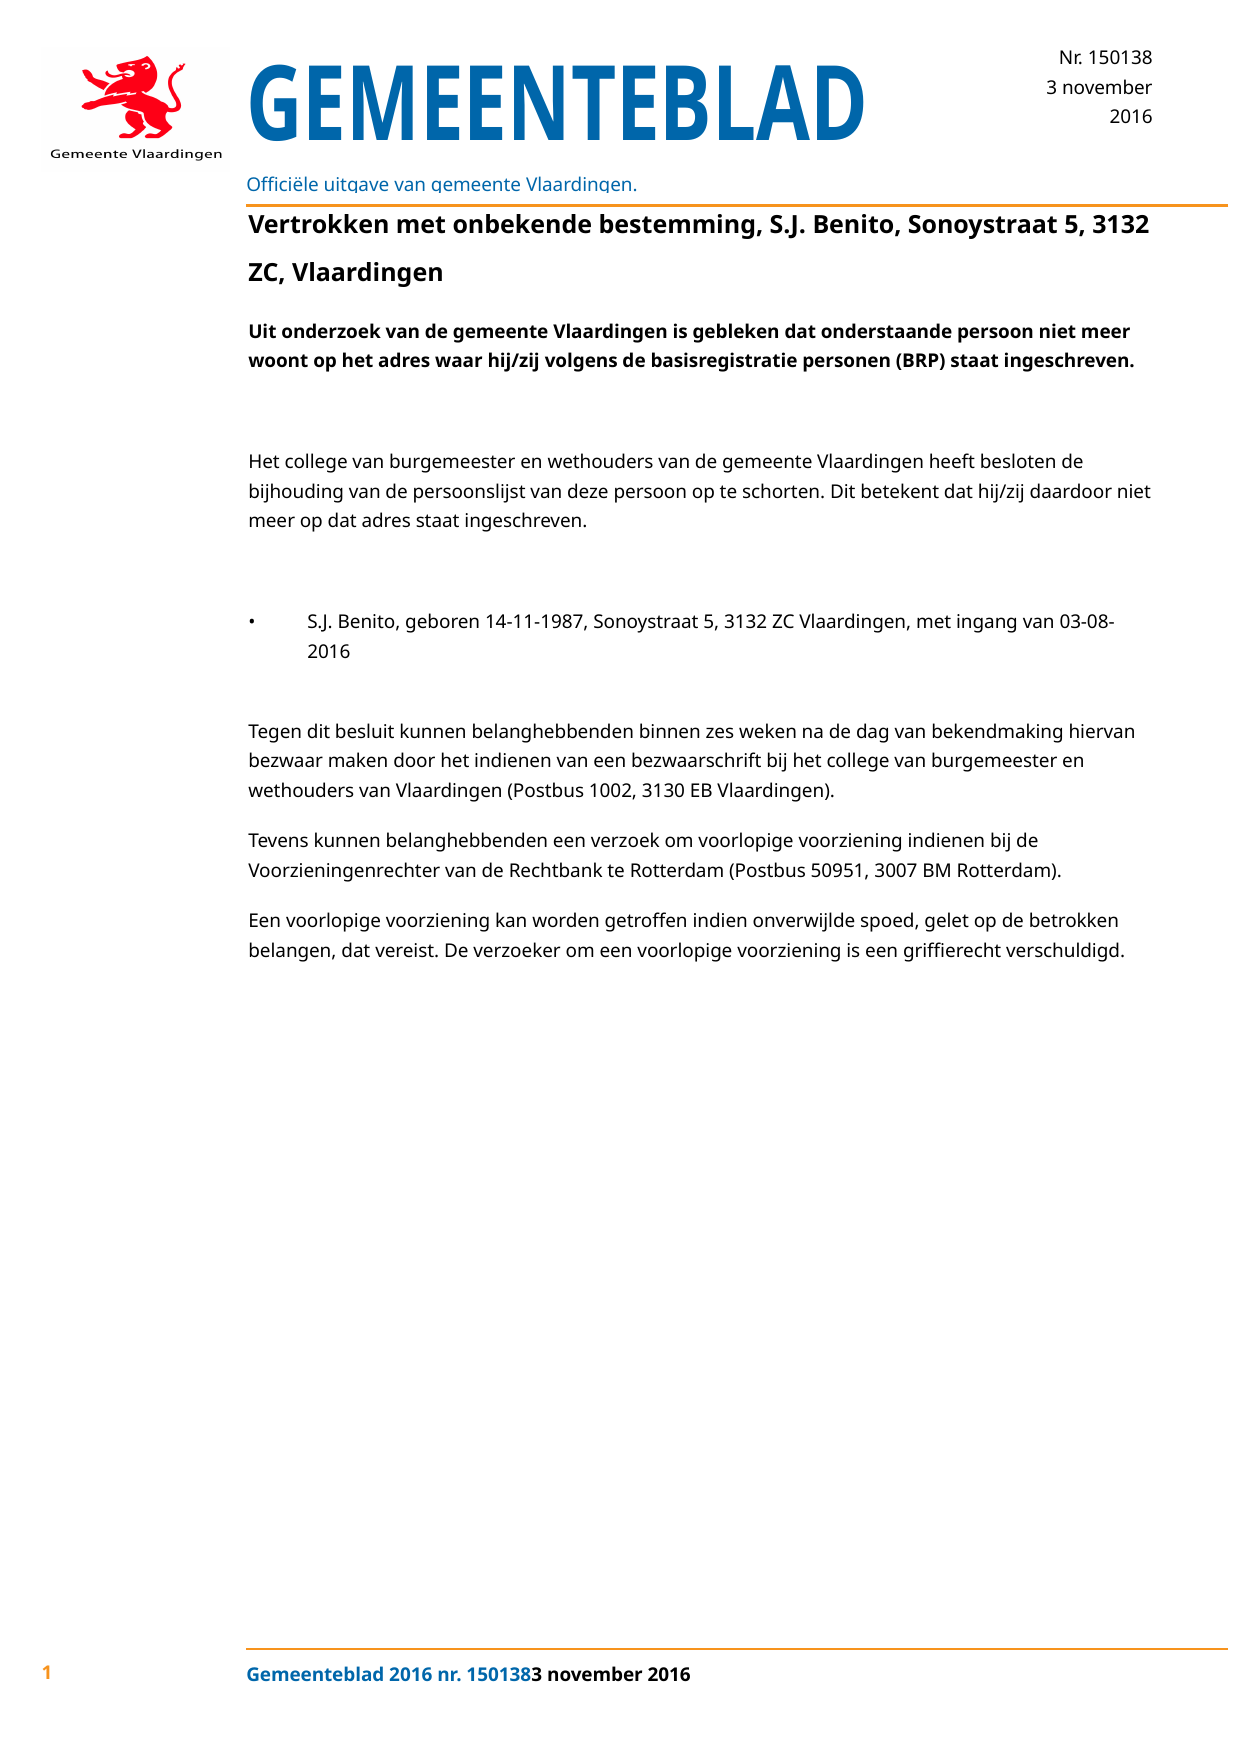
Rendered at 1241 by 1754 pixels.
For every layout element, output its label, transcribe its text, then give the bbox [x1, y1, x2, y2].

picture [41, 47, 231, 172]
text Tegen dit besluit kunnen belanghebbenden binnen zes weken na de dag van bekendmaking hiervan bezwaar maken door het indienen van een bezwaarschrift bij het college van burgemeester en wethouders van Vlaardingen (Postbus 1002, 3130 EB Vlaardingen). [248, 718, 1152, 803]
text Een voorlopige voorziening kan worden getroffen indien onverwijlde spoed, gelet op de betrokken belangen, dat vereist. De verzoeker om een voorlopige voorziening is een griffierecht verschuldigd. [248, 907, 1152, 963]
text Uit onderzoek van de gemeente Vlaardingen is gebleken dat onderstaande persoon niet meer woont op het adres waar hij/zij volgens de basisregistratie personen (BRP) staat ingeschreven. [248, 318, 1152, 373]
list S.J. Benito, geboren 14-11-1987, Sonoystraat 5, 3132 ZC Vlaardingen, met ingang van 03-08-2016 [248, 608, 1152, 664]
text Het college van burgemeester en wethouders van de gemeente Vlaardingen heeft besloten de bijhouding van de persoonslijst van deze persoon op te schorten. Dit betekent dat hij/zij daardoor niet meer op dat adres staat ingeschreven. [248, 448, 1152, 533]
text Vertrokken met onbekende bestemming, S.J. Benito, Sonoystraat 5, 3132 ZC, Vlaardingen [248, 207, 1152, 288]
text Tevens kunnen belanghebbenden een verzoek om voorlopige voorziening indienen bij de Voorzieningenrechter van de Rechtbank te Rotterdam (Postbus 50951, 3007 BM Rotterdam). [248, 827, 1152, 883]
